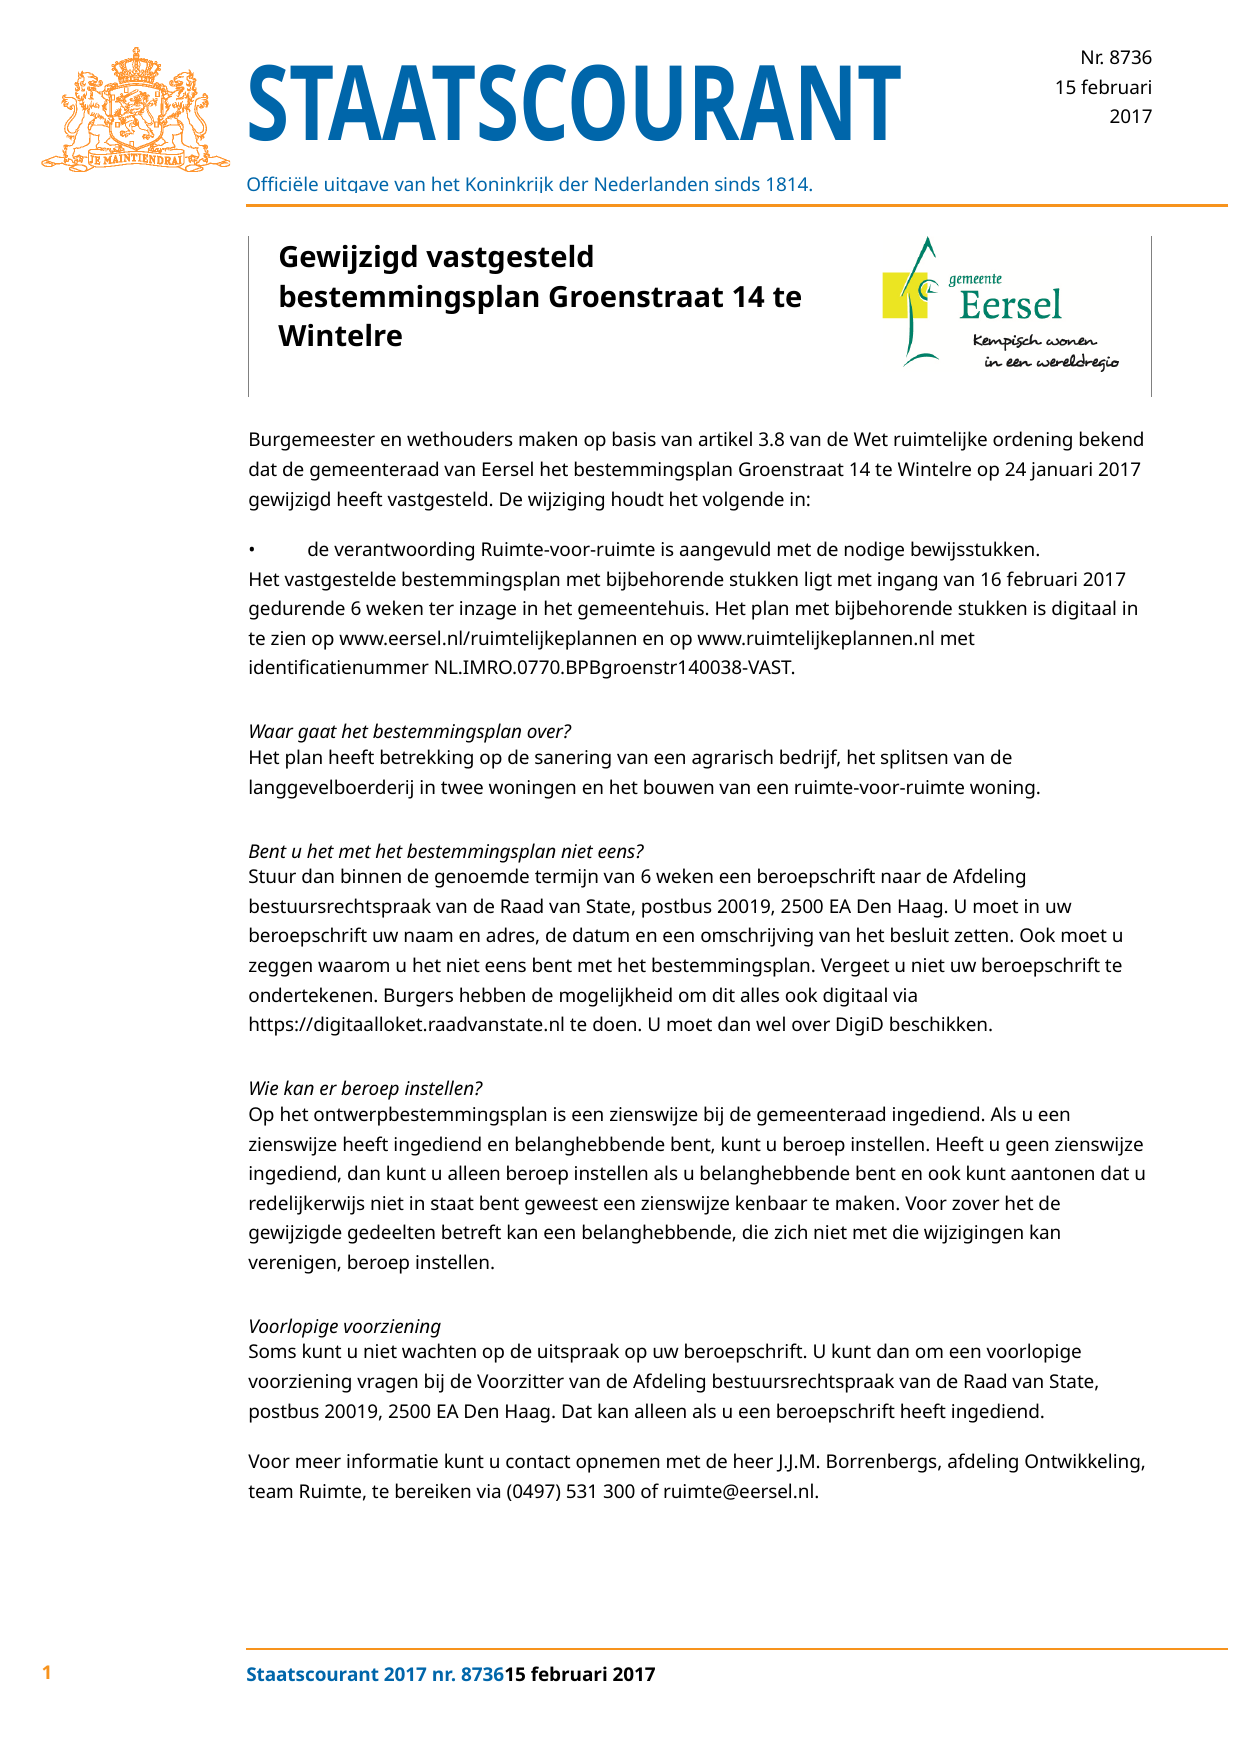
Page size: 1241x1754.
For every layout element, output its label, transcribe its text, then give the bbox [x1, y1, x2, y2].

picture [41, 47, 231, 172]
table_header Gewijzigd vastgesteld bestemmingsplan Groenstraat 14 te Wintelre [249, 236, 850, 397]
text Op het ontwerpbestemmingsplan is een zienswijze bij de gemeenteraad ingediend. Als u een zienswijze heeft ingediend en belanghebbende bent, kunt u beroep instellen. Heeft u geen zienswijze ingediend, dan kunt u alleen beroep instellen als u belanghebbende bent en ook kunt aantonen dat u redelijkerwijs niet in staat bent geweest een zienswijze kenbaar te maken. Voor zover het de gewijzigde gedeelten betreft kan een belanghebbende, die zich niet met die wijzigingen kan verenigen, beroep instellen. [248, 1101, 1152, 1275]
text Stuur dan binnen de genoemde termijn van 6 weken een beroepschrift naar de Afdeling bestuursrechtspraak van de Raad van State, postbus 20019, 2500 EA Den Haag. U moet in uw beroepschrift uw naam en adres, de datum en een omschrijving van het besluit zetten. Ook moet u zeggen waarom u het niet eens bent met het bestemmingsplan. Vergeet u niet uw beroepschrift te ondertekenen. Burgers hebben de mogelijkheid om dit alles ook digitaal via https://digitaalloket.raadvanstate.nl te doen. U moet dan wel over DigiD beschikken. [248, 863, 1152, 1037]
list de verantwoording Ruimte-voor-ruimte is aangevuld met de nodige bewijsstukken. [248, 536, 1152, 562]
text Burgemeester en wethouders maken op basis van artikel 3.8 van de Wet ruimtelijke ordening bekend dat de gemeenteraad van Eersel het bestemmingsplan Groenstraat 14 te Wintelre op 24 januari 2017 gewijzigd heeft vastgesteld. De wijziging houdt het volgende in: [248, 427, 1152, 512]
text Waar gaat het bestemmingsplan over? [248, 718, 1152, 744]
table_header [850, 236, 1151, 397]
text Wie kan er beroep instellen? [248, 1075, 1152, 1101]
text Voor meer informatie kunt u contact opnemen met de heer J.J.M. Borrenbergs, afdeling Ontwikkeling, team Ruimte, te bereiken via (0497) 531 300 of ruimte@eersel.nl. [248, 1448, 1152, 1504]
text Soms kunt u niet wachten op de uitspraak op uw beroepschrift. U kunt dan om een voorlopige voorziening vragen bij de Voorzitter van de Afdeling bestuursrechtspraak van de Raad van State, postbus 20019, 2500 EA Den Haag. Dat kan alleen als u een beroepschrift heeft ingediend. [248, 1339, 1152, 1424]
text Voorlopige voorziening [248, 1313, 1152, 1339]
text Het vastgestelde bestemmingsplan met bijbehorende stukken ligt met ingang van 16 februari 2017 gedurende 6 weken ter inzage in het gemeentehuis. Het plan met bijbehorende stukken is digitaal in te zien op www.eersel.nl/ruimtelijkeplannen en op www.ruimtelijkeplannen.nl met identificatienummer NL.IMRO.0770.BPBgroenstr140038-VAST. [248, 566, 1152, 680]
text Bent u het met het bestemmingsplan niet eens? [248, 838, 1152, 863]
picture [882, 236, 1119, 372]
text Het plan heeft betrekking op de sanering van een agrarisch bedrijf, het splitsen van de langgevelboerderij in twee woningen en het bouwen van een ruimte-voor-ruimte woning. [248, 744, 1152, 799]
